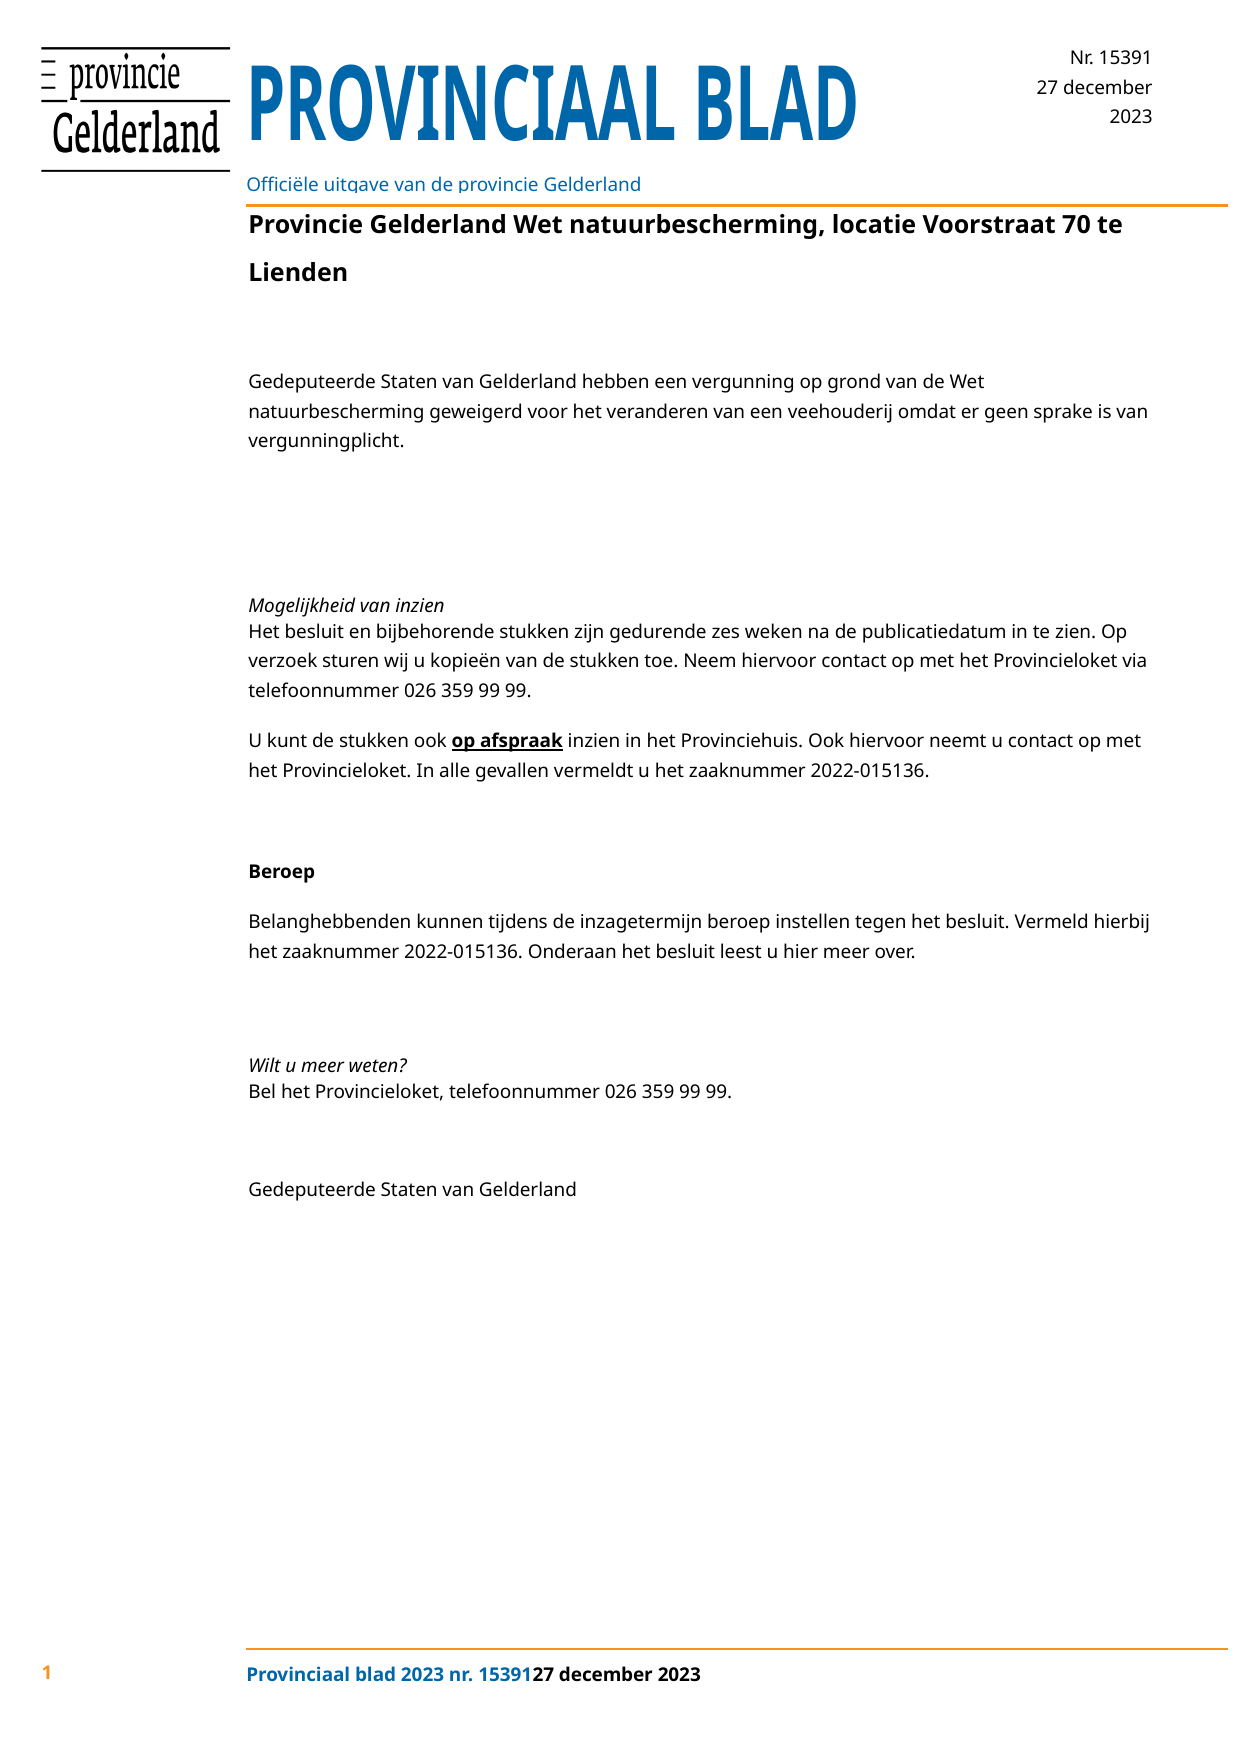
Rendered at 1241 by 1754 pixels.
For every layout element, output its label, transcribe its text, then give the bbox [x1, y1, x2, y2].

text Bel het Provincieloket, telefoonnummer 026 359 99 99. [248, 1078, 1152, 1104]
text Belanghebbenden kunnen tijdens de inzagetermijn beroep instellen tegen het besluit. Vermeld hierbij het zaaknummer 2022-015136. Onderaan het besluit leest u hier meer over. [248, 908, 1152, 964]
text Gedeputeerde Staten van Gelderland hebben een vergunning op grond van de Wet natuurbescherming geweigerd voor het veranderen van een veehouderij omdat er geen sprake is van vergunningplicht. [248, 368, 1152, 453]
picture [41, 47, 231, 172]
text Provincie Gelderland Wet natuurbescherming, locatie Voorstraat 70 te Lienden [248, 207, 1152, 288]
text U kunt de stukken ook op afspraak inzien in het Provinciehuis. Ook hiervoor neemt u contact op met het Provincieloket. In alle gevallen vermeldt u het zaaknummer 2022-015136. [248, 728, 1152, 783]
text Wilt u meer weten? [248, 1052, 1152, 1078]
text Het besluit en bijbehorende stukken zijn gedurende zes weken na de publicatiedatum in te zien. Op verzoek sturen wij u kopieën van de stukken toe. Neem hiervoor contact op met het Provincieloket via telefoonnummer 026 359 99 99. [248, 618, 1152, 703]
text Mogelijkheid van inzien [248, 592, 1152, 618]
text Gedeputeerde Staten van Gelderland [248, 1176, 1152, 1202]
text Beroep [248, 858, 1152, 884]
